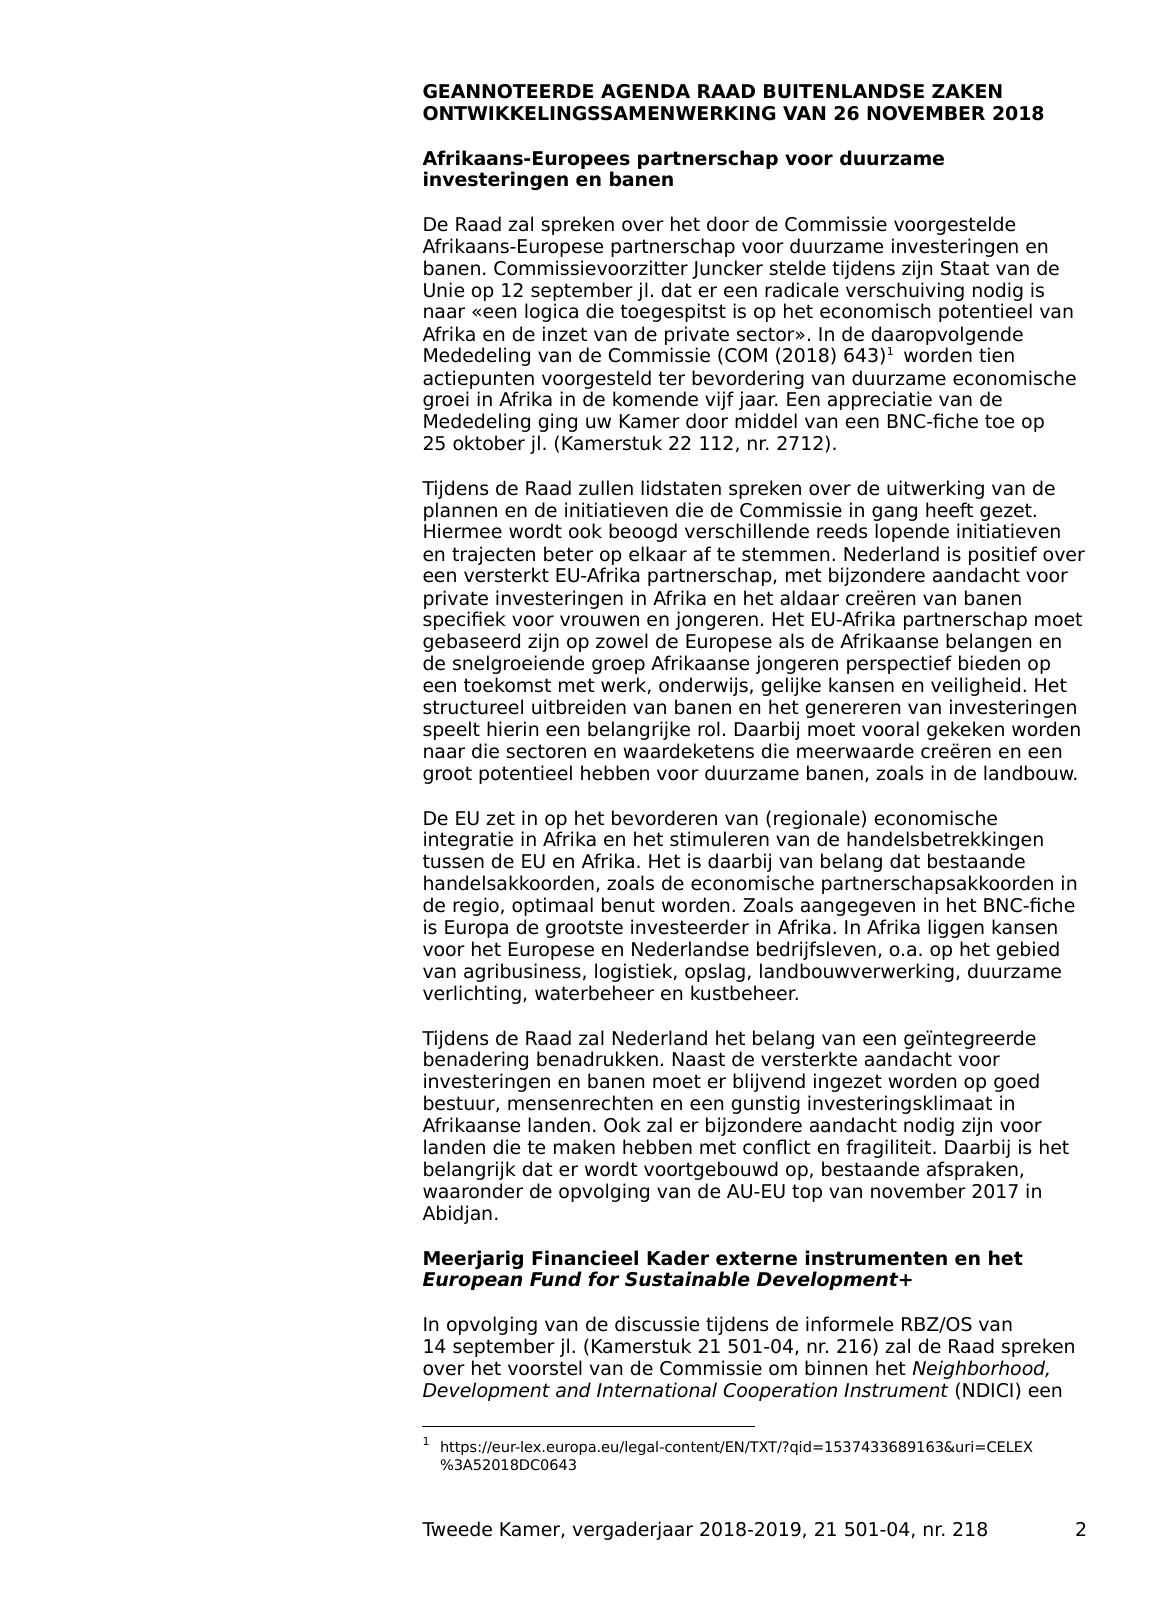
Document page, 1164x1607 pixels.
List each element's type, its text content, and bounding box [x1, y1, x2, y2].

subtitle Meerjarig Financieel Kader externe instrumenten en het European Fund for Sustainable Development+ [422, 1247, 1087, 1291]
text https://eur-lex.europa.eu/legal-content/EN/TXT/?qid=1537433689163&uri=CELEX%3A52018DC0643 [422, 1435, 1087, 1474]
text Tijdens de Raad zullen lidstaten spreken over de uitwerking van de plannen en de initiatieven die de Commissie in gang heeft gezet. Hiermee wordt ook beoogd verschillende reeds lopende initiatieven en trajecten beter op elkaar af te stemmen. Nederland is positief over een versterkt EU-Afrika partnerschap, met bijzondere aandacht voor private investeringen in Afrika en het aldaar creëren van banen specifiek voor vrouwen en jongeren. Het EU-Afrika partnerschap moet gebaseerd zijn op zowel de Europese als de Afrikaanse belangen en de snelgroeiende groep Afrikaanse jongeren perspectief bieden op een toekomst met werk, onderwijs, gelijke kansen en veiligheid. Het structureel uitbreiden van banen en het genereren van investeringen speelt hierin een belangrijke rol. Daarbij moet vooral gekeken worden naar die sectoren en waardeketens die meerwaarde creëren en een groot potentieel hebben voor duurzame banen, zoals in de landbouw. [422, 477, 1087, 785]
text Tijdens de Raad zal Nederland het belang van een geïntegreerde benadering benadrukken. Naast de versterkte aandacht voor investeringen en banen moet er blijvend ingezet worden op goed bestuur, mensenrechten en een gunstig investeringsklimaat in Afrikaanse landen. Ook zal er bijzondere aandacht nodig zijn voor landen die te maken hebben met conflict en fragiliteit. Daarbij is het belangrijk dat er wordt voortgebouwd op, bestaande afspraken, waaronder de opvolging van de AU-EU top van november 2017 in Abidjan. [422, 1027, 1087, 1225]
subtitle Afrikaans-Europees partnerschap voor duurzame investeringen en banen [422, 147, 1087, 191]
subtitle GEANNOTEERDE AGENDA RAAD BUITENLANDSE ZAKEN ONTWIKKELINGSSAMENWERKING VAN 26 NOVEMBER 2018 [422, 81, 1087, 125]
text De Raad zal spreken over het door de Commissie voorgestelde Afrikaans-Europese partnerschap voor duurzame investeringen en banen. Commissievoorzitter Juncker stelde tijdens zijn Staat van de Unie op 12 september jl. dat er een radicale verschuiving nodig is naar «een logica die toegespitst is op het economisch potentieel van Afrika en de inzet van de private sector». In de daaropvolgende Mededeling van de Commissie (COM (2018) 643) worden tien actiepunten voorgesteld ter bevordering van duurzame economische groei in Afrika in de komende vijf jaar. Een appreciatie van de Mededeling ging uw Kamer door middel van een BNC-fiche toe op 25 oktober jl. (Kamerstuk 22 112, nr. 2712). [422, 213, 1087, 455]
text De EU zet in op het bevorderen van (regionale) economische integratie in Afrika en het stimuleren van de handelsbetrekkingen tussen de EU en Afrika. Het is daarbij van belang dat bestaande handelsakkoorden, zoals de economische partnerschapsakkoorden in de regio, optimaal benut worden. Zoals aangegeven in het BNC-fiche is Europa de grootste investeerder in Afrika. In Afrika liggen kansen voor het Europese en Nederlandse bedrijfsleven, o.a. op het gebied van agribusiness, logistiek, opslag, landbouwverwerking, duurzame verlichting, waterbeheer en kustbeheer. [422, 807, 1087, 1005]
text In opvolging van de discussie tijdens de informele RBZ/OS van 14 september jl. (Kamerstuk 21 501-04, nr. 216) zal de Raad spreken over het voorstel van de Commissie om binnen het Neighborhood, Development and International Cooperation Instrument (NDICI) een [422, 1313, 1087, 1401]
